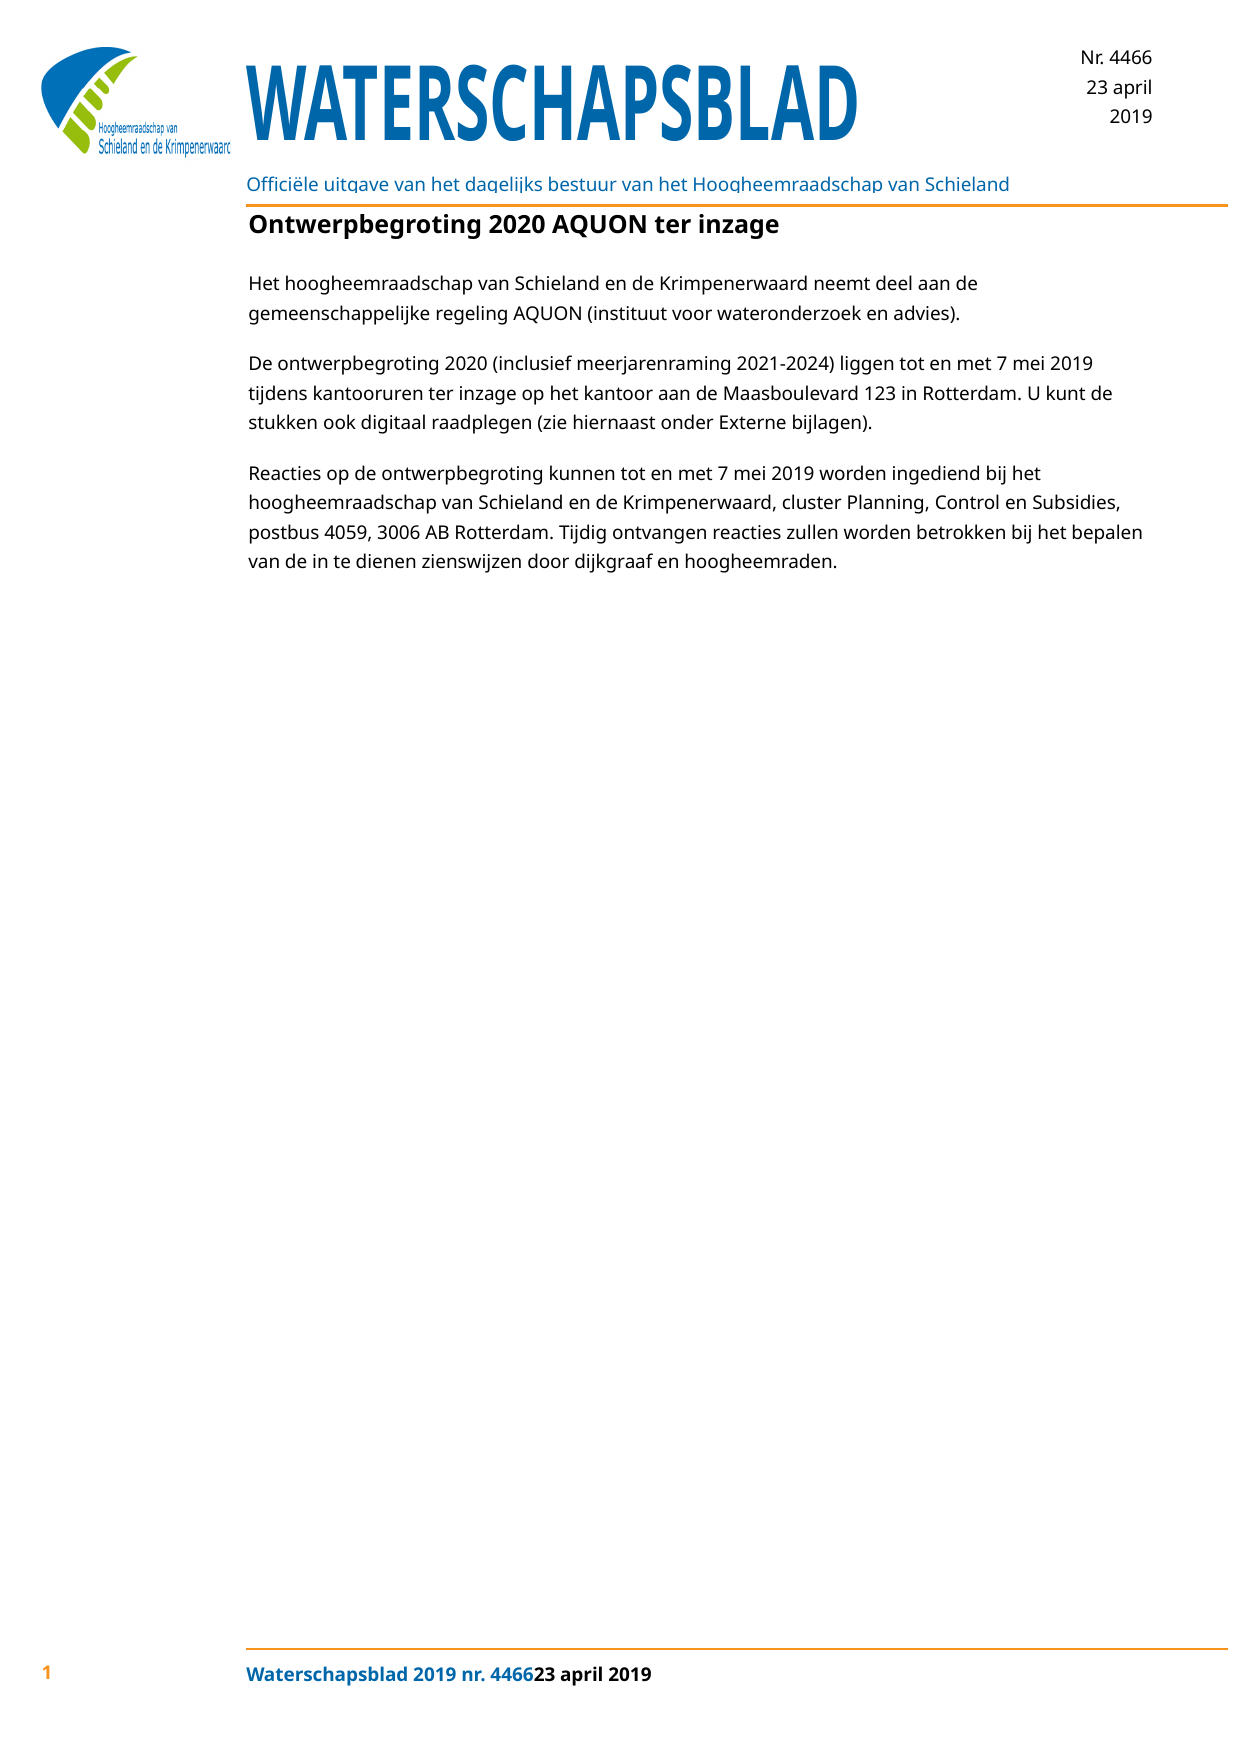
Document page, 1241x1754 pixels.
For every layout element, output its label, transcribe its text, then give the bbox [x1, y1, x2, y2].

text Reacties op de ontwerpbegroting kunnen tot en met 7 mei 2019 worden ingediend bij het hoogheemraadschap van Schieland en de Krimpenerwaard, cluster Planning, Control en Subsidies, postbus 4059, 3006 AB Rotterdam. Tijdig ontvangen reacties zullen worden betrokken bij het bepalen van de in te dienen zienswijzen door dijkgraaf en hoogheemraden. [248, 460, 1152, 574]
picture [41, 47, 231, 172]
text Het hoogheemraadschap van Schieland en de Krimpenerwaard neemt deel aan de gemeenschappelijke regeling AQUON (instituut voor wateronderzoek en advies). [248, 270, 1152, 326]
text Ontwerpbegroting 2020 AQUON ter inzage [248, 207, 1152, 241]
text De ontwerpbegroting 2020 (inclusief meerjarenraming 2021-2024) liggen tot en met 7 mei 2019 tijdens kantooruren ter inzage op het kantoor aan de Maasboulevard 123 in Rotterdam. U kunt de stukken ook digitaal raadplegen (zie hiernaast onder Externe bijlagen). [248, 350, 1152, 435]
